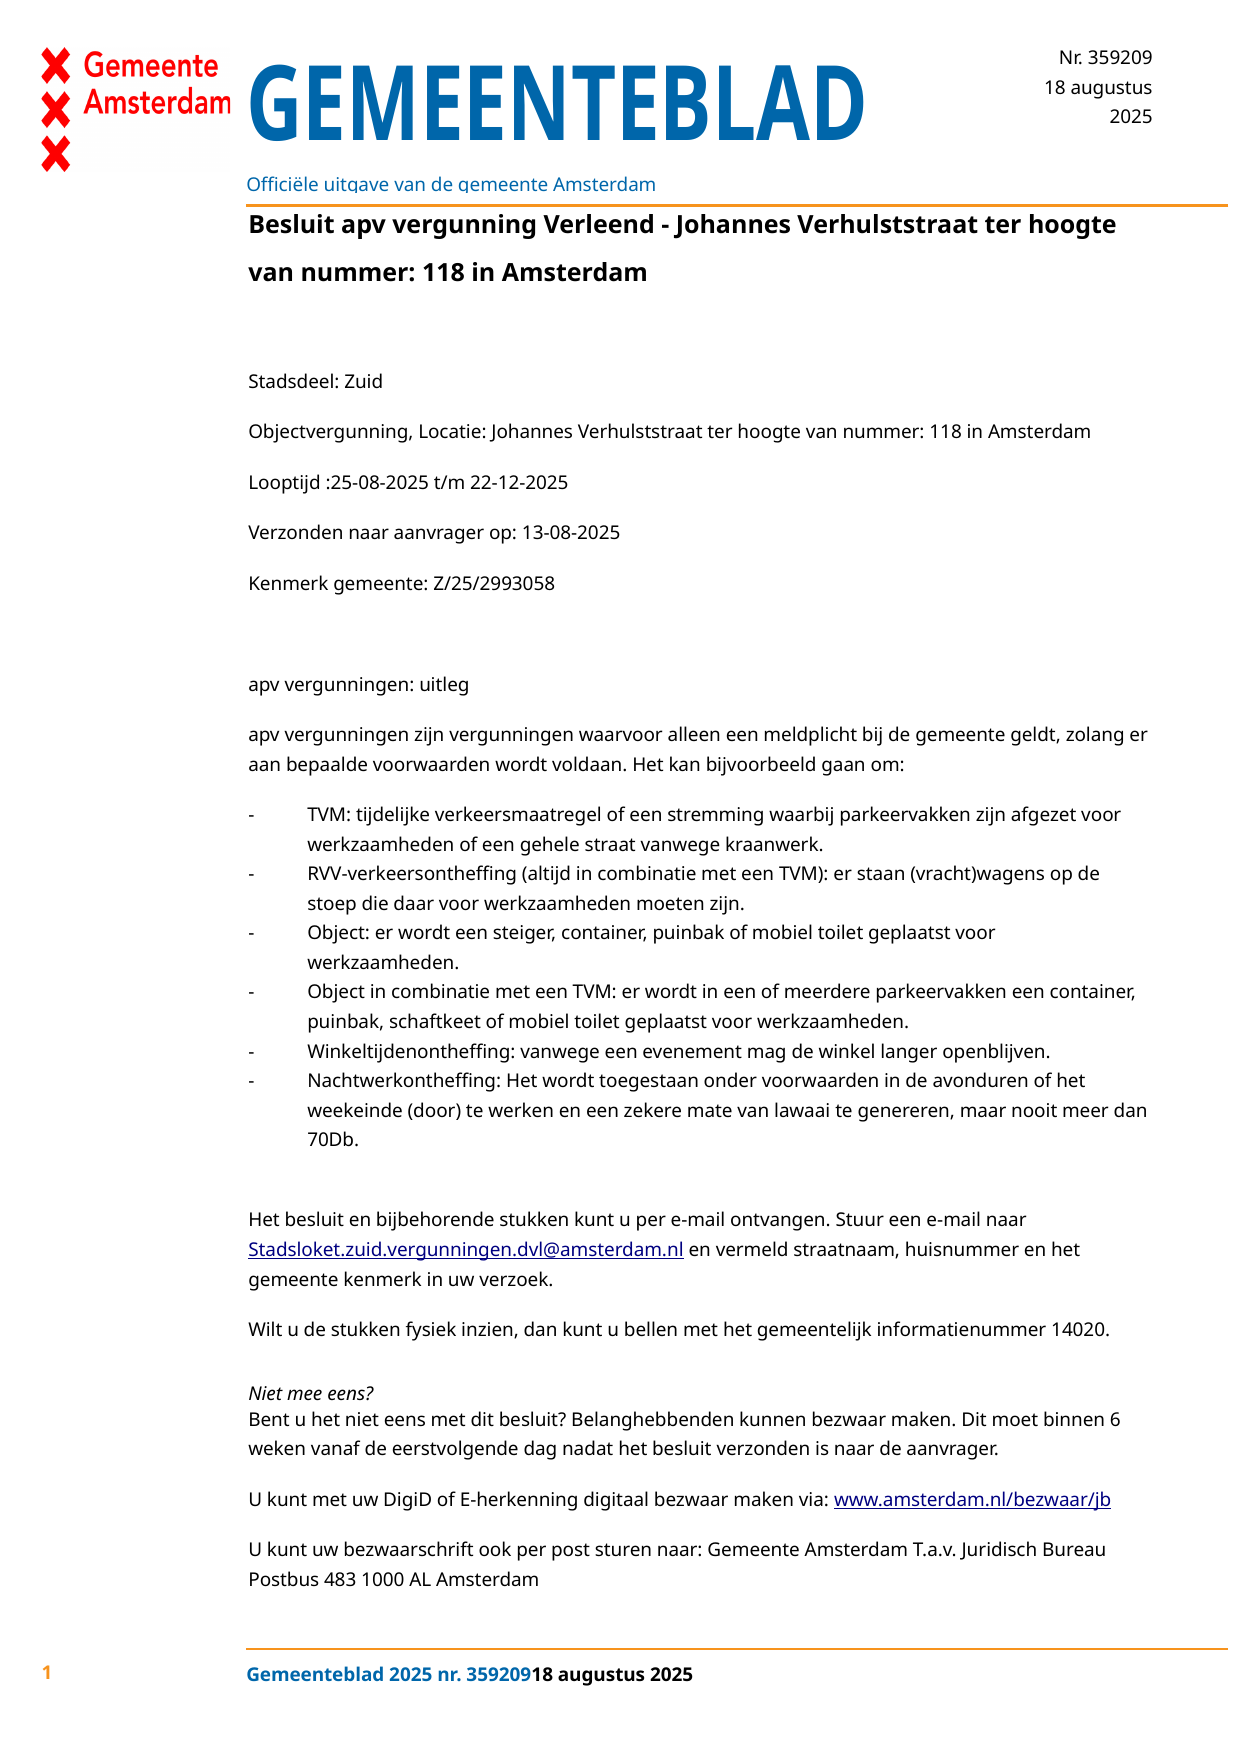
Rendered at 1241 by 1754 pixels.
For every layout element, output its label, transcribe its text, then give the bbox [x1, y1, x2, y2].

list RVV-verkeersontheffing (altijd in combinatie met een TVM): er staan (vracht)wagens op de stoep die daar voor werkzaamheden moeten zijn. [248, 860, 1152, 916]
text Looptijd :25-08-2025 t/m 22-12-2025 [248, 469, 1152, 495]
list TVM: tijdelijke verkeersmaatregel of een stremming waarbij parkeervakken zijn afgezet voor werkzaamheden of een gehele straat vanwege kraanwerk. [248, 801, 1152, 857]
text apv vergunningen: uitleg [248, 671, 1152, 697]
text Objectvergunning, Locatie: Johannes Verhulststraat ter hoogte van nummer: 118 in Amsterdam [248, 419, 1152, 444]
text Kenmerk gemeente: Z/25/2993058 [248, 570, 1152, 596]
text Wilt u de stukken fysiek inzien, dan kunt u bellen met het gemeentelijk informatienummer 14020. [248, 1316, 1152, 1342]
text Stadsdeel: Zuid [248, 368, 1152, 394]
text Verzonden naar aanvrager op: 13-08-2025 [248, 519, 1152, 545]
text Bent u het niet eens met dit besluit? Belanghebbenden kunnen bezwaar maken. Dit moet binnen 6 weken vanaf de eerstvolgende dag nadat het besluit verzonden is naar de aanvrager. [248, 1406, 1152, 1461]
list Winkeltijdenontheffing: vanwege een evenement mag de winkel langer openblijven. [248, 1038, 1152, 1064]
text U kunt met uw DigiD of E-herkenning digitaal bezwaar maken via: www.amsterdam.nl/bezwaar/jb [248, 1486, 1152, 1512]
text Niet mee eens? [248, 1380, 1152, 1406]
text Het besluit en bijbehorende stukken kunt u per e-mail ontvangen. Stuur een e-mail naar Stadsloket.zuid.vergunningen.dvl@amsterdam.nl en vermeld straatnaam, huisnummer en het gemeente kenmerk in uw verzoek. [248, 1207, 1152, 1292]
list Nachtwerkontheffing: Het wordt toegestaan onder voorwaarden in de avonduren of het weekeinde (door) te werken en een zekere mate van lawaai te genereren, maar nooit meer dan 70Db. [248, 1067, 1152, 1152]
text U kunt uw bezwaarschrift ook per post sturen naar: Gemeente Amsterdam T.a.v. Juridisch Bureau Postbus 483 1000 AL Amsterdam [248, 1536, 1152, 1592]
list Object: er wordt een steiger, container, puinbak of mobiel toilet geplaatst voor werkzaamheden. [248, 919, 1152, 975]
picture [41, 47, 231, 172]
list Object in combinatie met een TVM: er wordt in een of meerdere parkeervakken een container, puinbak, schaftkeet of mobiel toilet geplaatst voor werkzaamheden. [248, 979, 1152, 1034]
text Besluit apv vergunning Verleend - Johannes Verhulststraat ter hoogte van nummer: 118 in Amsterdam [248, 207, 1152, 288]
text apv vergunningen zijn vergunningen waarvoor alleen een meldplicht bij de gemeente geldt, zolang er aan bepaalde voorwaarden wordt voldaan. Het kan bijvoorbeeld gaan om: [248, 721, 1152, 777]
